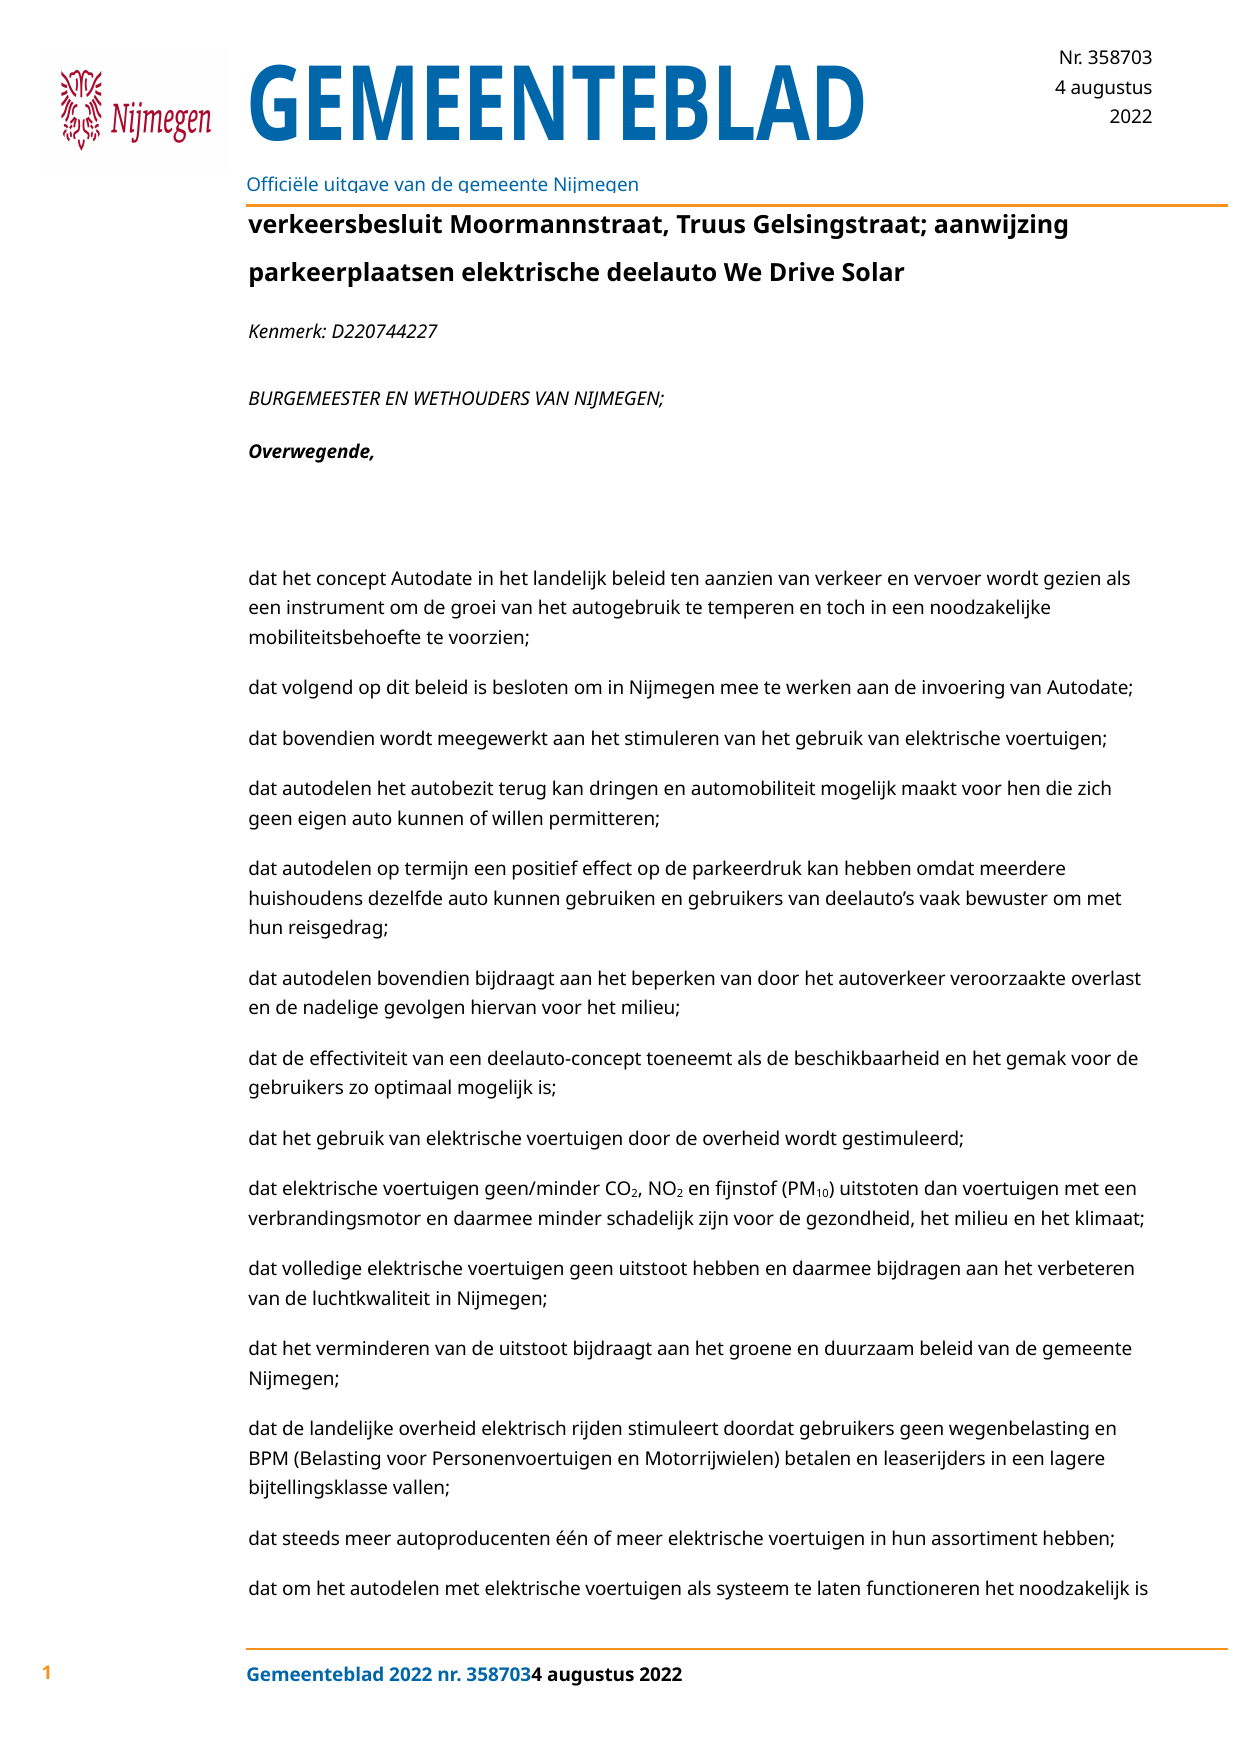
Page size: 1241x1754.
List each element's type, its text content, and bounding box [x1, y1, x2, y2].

text dat autodelen het autobezit terug kan dringen en automobiliteit mogelijk maakt voor hen die zich geen eigen auto kunnen of willen permitteren; [248, 775, 1152, 831]
text dat de landelijke overheid elektrisch rijden stimuleert doordat gebruikers geen wegenbelasting en BPM (Belasting voor Personenvoertuigen en Motorrijwielen) betalen en leaserijders in een lagere bijtellingsklasse vallen; [248, 1415, 1152, 1500]
text dat volledige elektrische voertuigen geen uitstoot hebben en daarmee bijdragen aan het verbeteren van de luchtkwaliteit in Nijmegen; [248, 1255, 1152, 1311]
text Kenmerk: D220744227 [248, 318, 1152, 344]
text verkeersbesluit Moormannstraat, Truus Gelsingstraat; aanwijzing parkeerplaatsen elektrische deelauto We Drive Solar [248, 207, 1152, 288]
text dat autodelen op termijn een positief effect op de parkeerdruk kan hebben omdat meerdere huishoudens dezelfde auto kunnen gebruiken en gebruikers van deelauto’s vaak bewuster om met hun reisgedrag; [248, 855, 1152, 940]
text dat autodelen bovendien bijdraagt aan het beperken van door het autoverkeer veroorzaakte overlast en de nadelige gevolgen hiervan voor het milieu; [248, 965, 1152, 1020]
text dat het concept Autodate in het landelijk beleid ten aanzien van verkeer en vervoer wordt gezien als een instrument om de groei van het autogebruik te temperen en toch in een noodzakelijke mobiliteitsbehoefte te voorzien; [248, 565, 1152, 650]
text BURGEMEESTER EN WETHOUDERS VAN NIJMEGEN; [248, 386, 1152, 411]
text dat bovendien wordt meegewerkt aan het stimuleren van het gebruik van elektrische voertuigen; [248, 725, 1152, 751]
picture [41, 47, 231, 172]
text dat steeds meer autoproducenten één of meer elektrische voertuigen in hun assortiment hebben; [248, 1525, 1152, 1551]
text dat het gebruik van elektrische voertuigen door de overheid wordt gestimuleerd; [248, 1125, 1152, 1151]
text dat elektrische voertuigen geen/minder CO2, NO2 en fijnstof (PM10) uitstoten dan voertuigen met een verbrandingsmotor en daarmee minder schadelijk zijn voor de gezondheid, het milieu en het klimaat; [248, 1175, 1152, 1231]
text dat het verminderen van de uitstoot bijdraagt aan het groene en duurzaam beleid van de gemeente Nijmegen; [248, 1335, 1152, 1391]
text dat de effectiviteit van een deelauto-concept toeneemt als de beschikbaarheid en het gemak voor de gebruikers zo optimaal mogelijk is; [248, 1045, 1152, 1100]
text dat volgend op dit beleid is besloten om in Nijmegen mee te werken aan de invoering van Autodate; [248, 674, 1152, 700]
text dat om het autodelen met elektrische voertuigen als systeem te laten functioneren het noodzakelijk is [248, 1575, 1152, 1601]
text Overwegende, [248, 438, 1152, 464]
